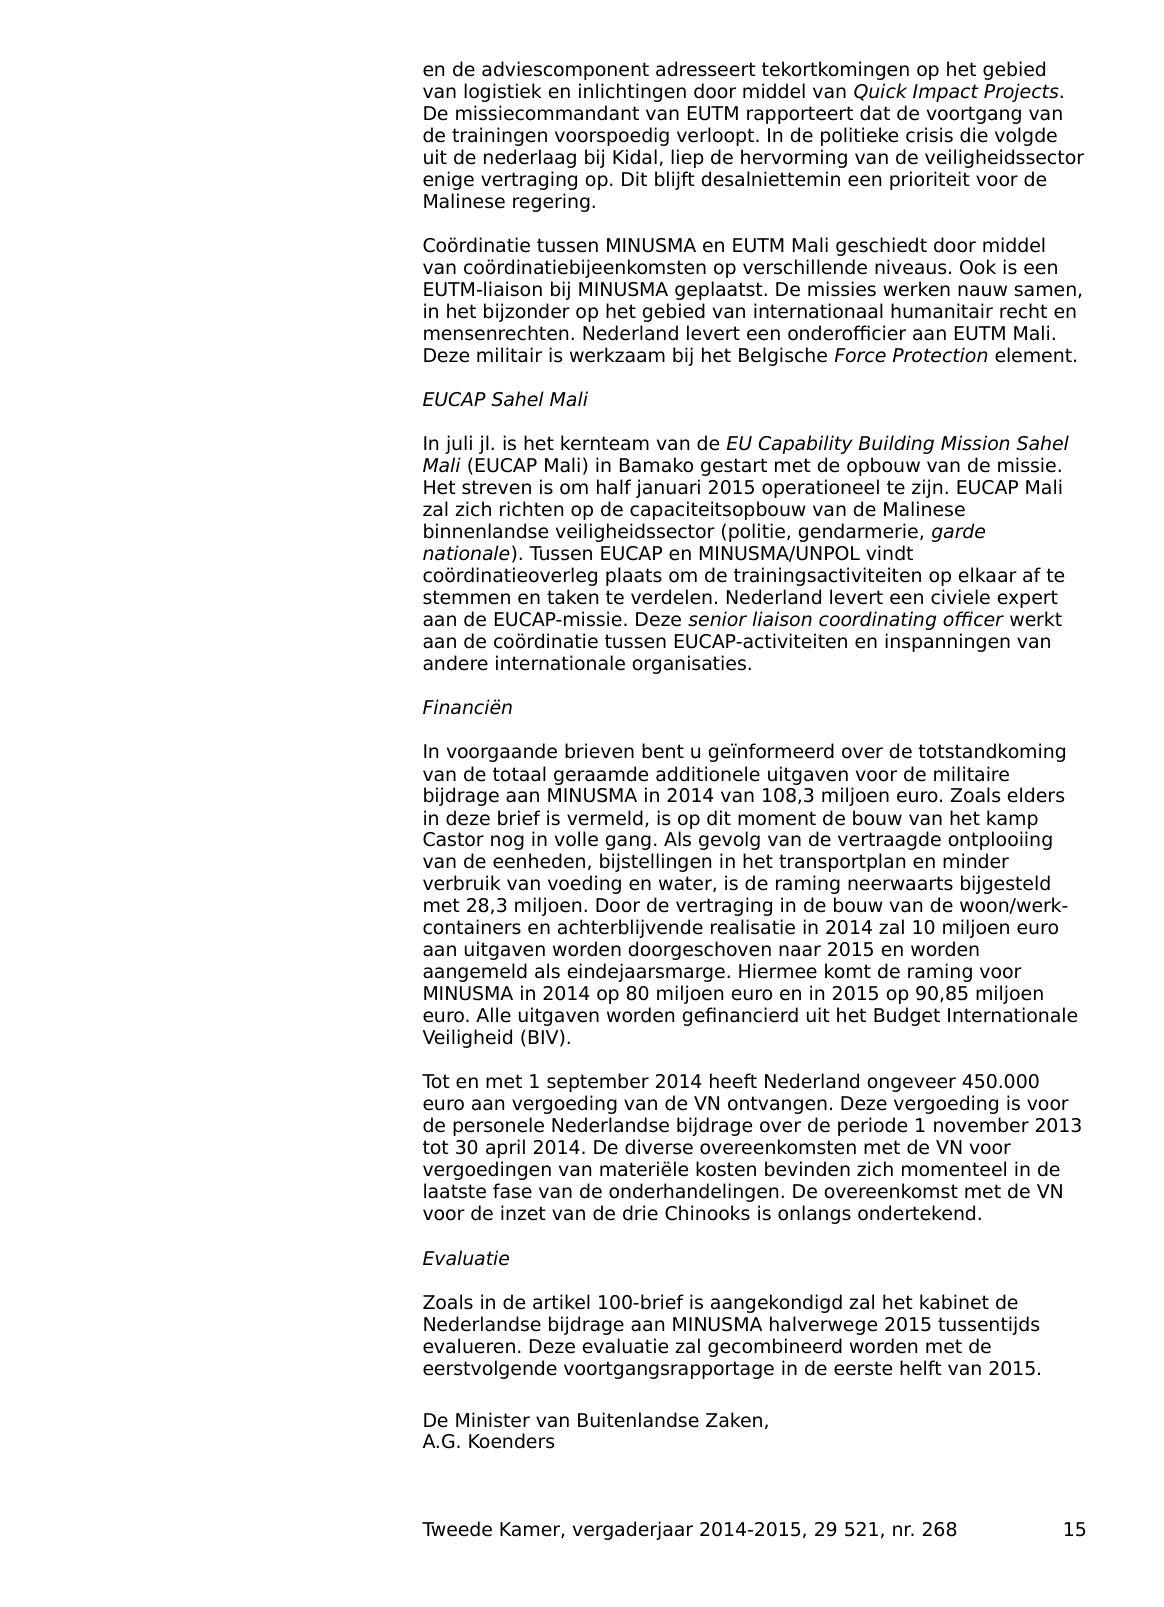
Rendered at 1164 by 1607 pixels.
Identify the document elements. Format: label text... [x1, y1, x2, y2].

text en de adviescomponent adresseert tekortkomingen op het gebied van logistiek en inlichtingen door middel van Quick Impact Projects. De missiecommandant van EUTM rapporteert dat de voortgang van de trainingen voorspoedig verloopt. In de politieke crisis die volgde uit de nederlaag bij Kidal, liep de hervorming van de veiligheidssector enige vertraging op. Dit blijft desalniettemin een prioriteit voor de Malinese regering. [422, 59, 1087, 213]
subtitle EUCAP Sahel Mali [422, 389, 1087, 411]
subtitle Financiën [422, 697, 1087, 719]
text In voorgaande brieven bent u geïnformeerd over de totstandkoming van de totaal geraamde additionele uitgaven voor de militaire bijdrage aan MINUSMA in 2014 van 108,3 miljoen euro. Zoals elders in deze brief is vermeld, is op dit moment de bouw van het kamp Castor nog in volle gang. Als gevolg van de vertraagde ontplooiing van de eenheden, bijstellingen in het transportplan en minder verbruik van voeding en water, is de raming neerwaarts bijgesteld met 28,3 miljoen. Door de vertraging in de bouw van de woon/werk-containers en achterblijvende realisatie in 2014 zal 10 miljoen euro aan uitgaven worden doorgeschoven naar 2015 en worden aangemeld als eindejaarsmarge. Hiermee komt de raming voor MINUSMA in 2014 op 80 miljoen euro en in 2015 op 90,85 miljoen euro. Alle uitgaven worden gefinancierd uit het Budget Internationale Veiligheid (BIV). [422, 741, 1087, 1049]
text Tot en met 1 september 2014 heeft Nederland ongeveer 450.000 euro aan vergoeding van de VN ontvangen. Deze vergoeding is voor de personele Nederlandse bijdrage over de periode 1 november 2013 tot 30 april 2014. De diverse overeenkomsten met de VN voor vergoedingen van materiële kosten bevinden zich momenteel in de laatste fase van de onderhandelingen. De overeenkomst met de VN voor de inzet van de drie Chinooks is onlangs ondertekend. [422, 1071, 1087, 1225]
text De Minister van Buitenlandse Zaken, A.G. Koenders [422, 1409, 1087, 1453]
text Zoals in de artikel 100-brief is aangekondigd zal het kabinet de Nederlandse bijdrage aan MINUSMA halverwege 2015 tussentijds evalueren. Deze evaluatie zal gecombineerd worden met de eerstvolgende voortgangsrapportage in de eerste helft van 2015. [422, 1292, 1087, 1379]
text Coördinatie tussen MINUSMA en EUTM Mali geschiedt door middel van coördinatiebijeenkomsten op verschillende niveaus. Ook is een EUTM-liaison bij MINUSMA geplaatst. De missies werken nauw samen, in het bijzonder op het gebied van internationaal humanitair recht en mensenrechten. Nederland levert een onderofficier aan EUTM Mali. Deze militair is werkzaam bij het Belgische Force Protection element. [422, 235, 1087, 367]
text In juli jl. is het kernteam van de EU Capability Building Mission Sahel Mali (EUCAP Mali) in Bamako gestart met de opbouw van de missie. Het streven is om half januari 2015 operationeel te zijn. EUCAP Mali zal zich richten op de capaciteitsopbouw van de Malinese binnenlandse veiligheidssector (politie, gendarmerie, garde nationale). Tussen EUCAP en MINUSMA/UNPOL vindt coördinatieoverleg plaats om de trainingsactiviteiten op elkaar af te stemmen en taken te verdelen. Nederland levert een civiele expert aan de EUCAP-missie. Deze senior liaison coordinating officer werkt aan de coördinatie tussen EUCAP-activiteiten en inspanningen van andere internationale organisaties. [422, 433, 1087, 675]
subtitle Evaluatie [422, 1247, 1087, 1269]
